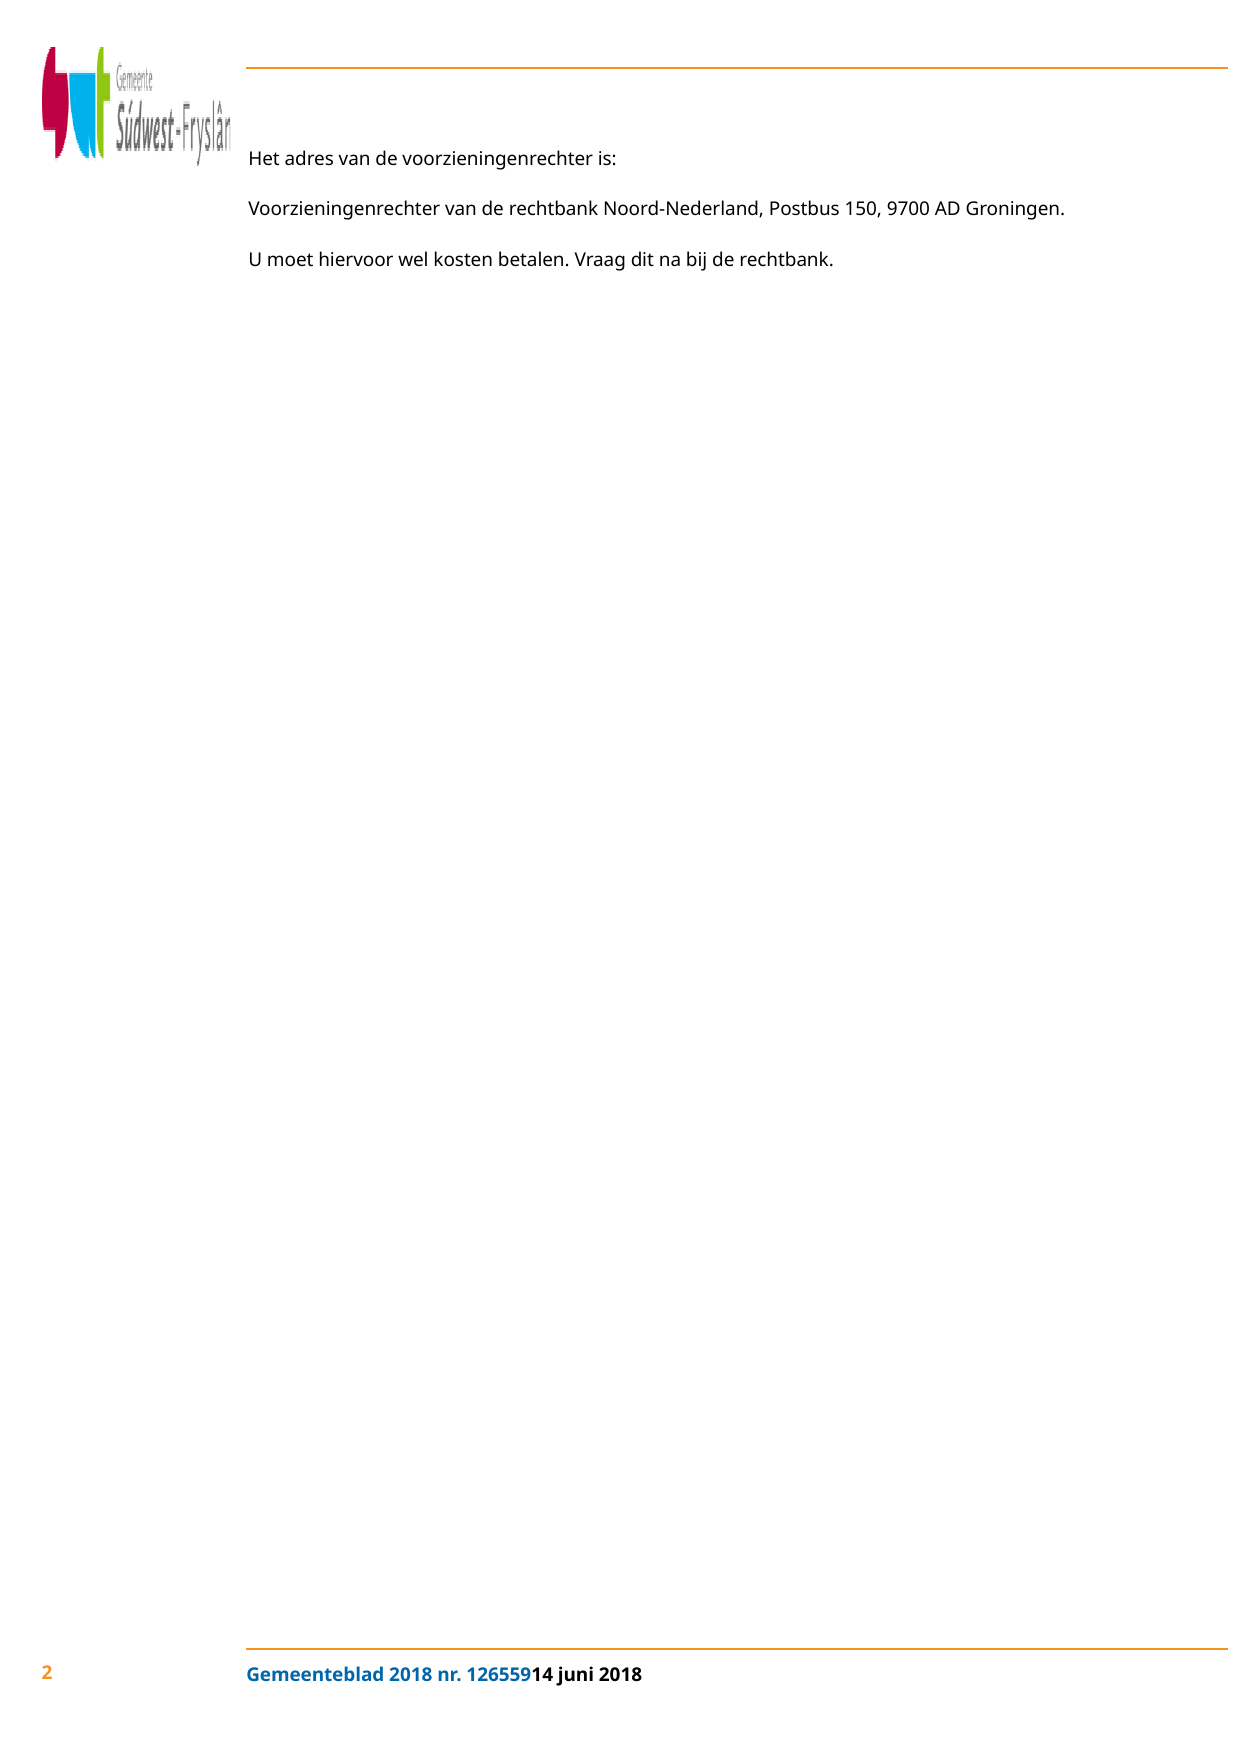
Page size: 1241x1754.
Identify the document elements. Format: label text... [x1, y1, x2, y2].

picture [41, 47, 231, 172]
text Voorzieningenrechter van de rechtbank Noord-Nederland, Postbus 150, 9700 AD Groningen. [248, 196, 1152, 221]
text Het adres van de voorzieningenrechter is: [248, 145, 1152, 171]
text U moet hiervoor wel kosten betalen. Vraag dit na bij de rechtbank. [248, 246, 1152, 272]
